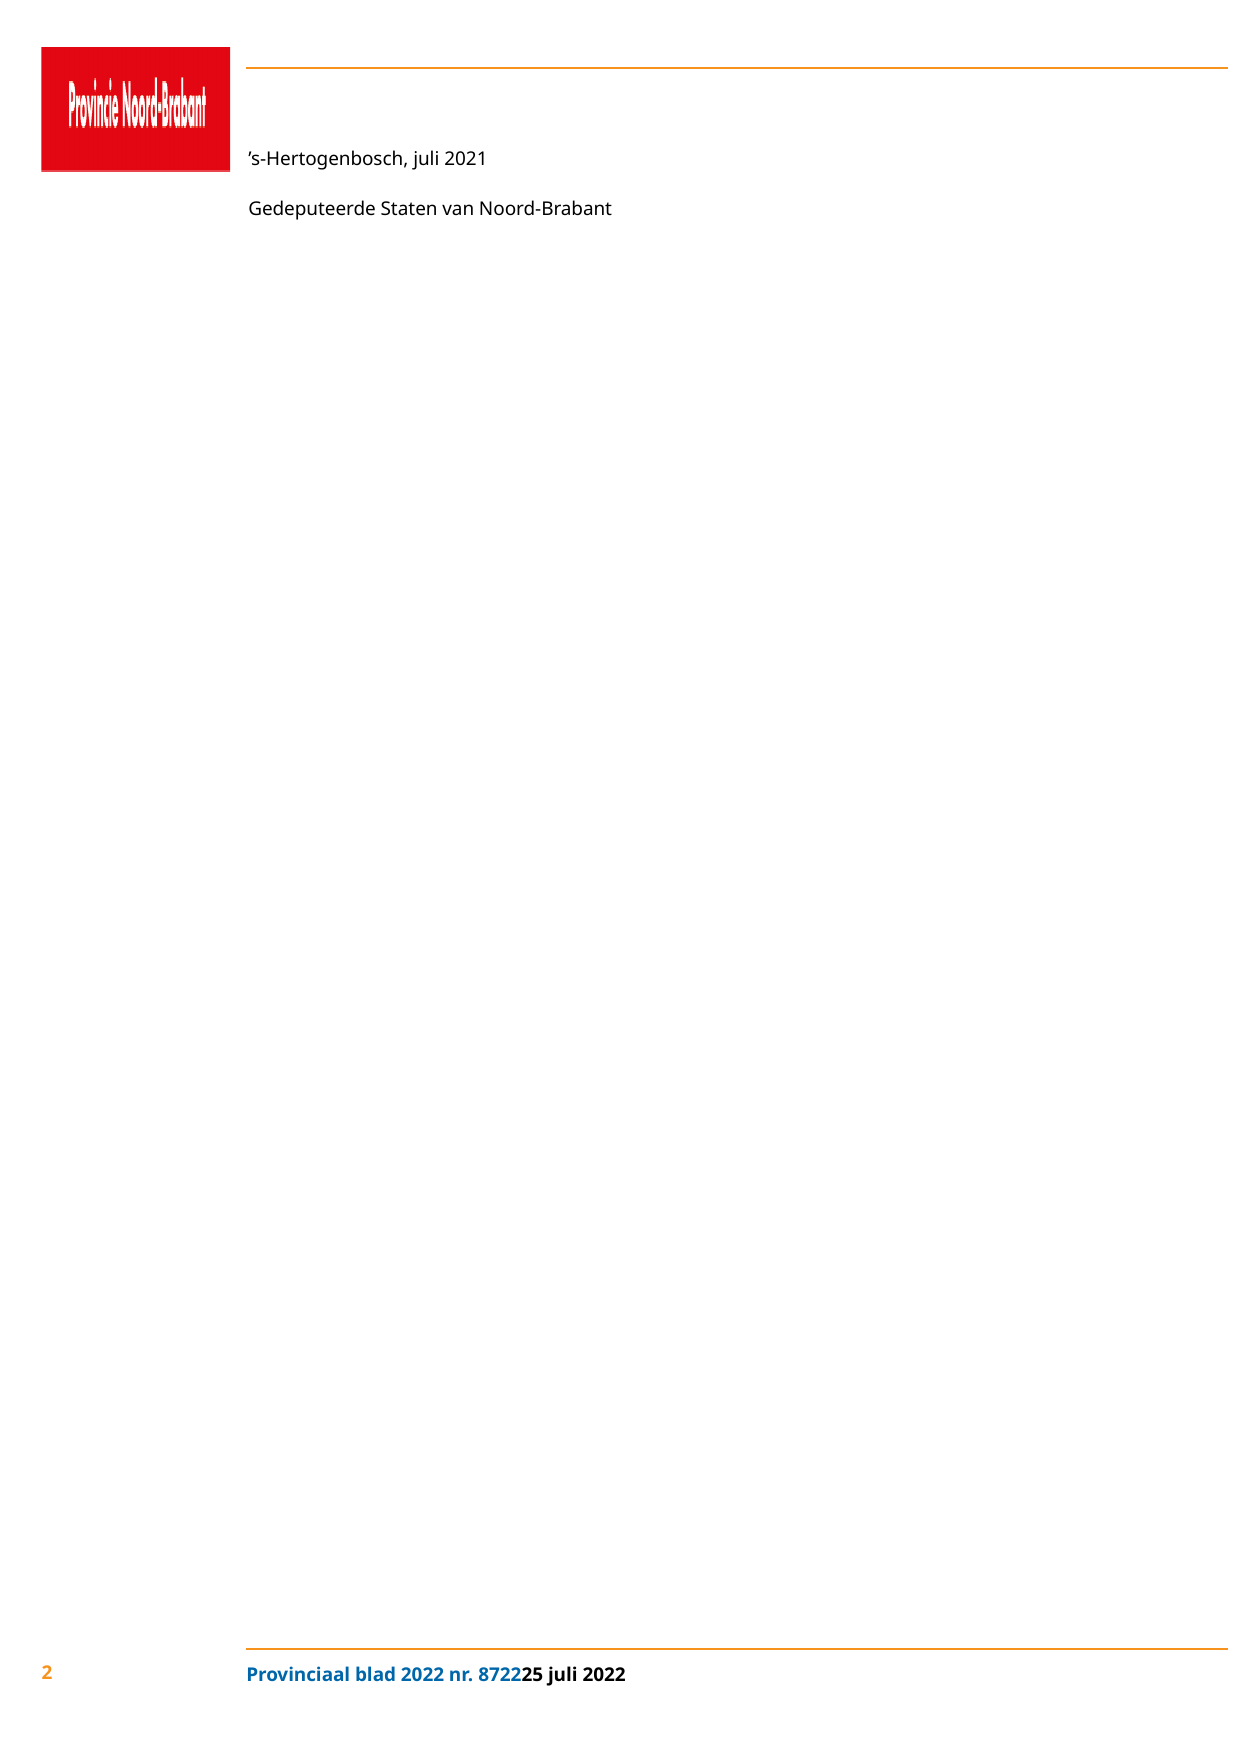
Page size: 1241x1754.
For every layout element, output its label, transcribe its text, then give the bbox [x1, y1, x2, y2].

picture [41, 47, 231, 172]
text ’s-Hertogenbosch, juli 2021 [248, 145, 1152, 171]
text Gedeputeerde Staten van Noord-Brabant [248, 196, 1152, 221]
